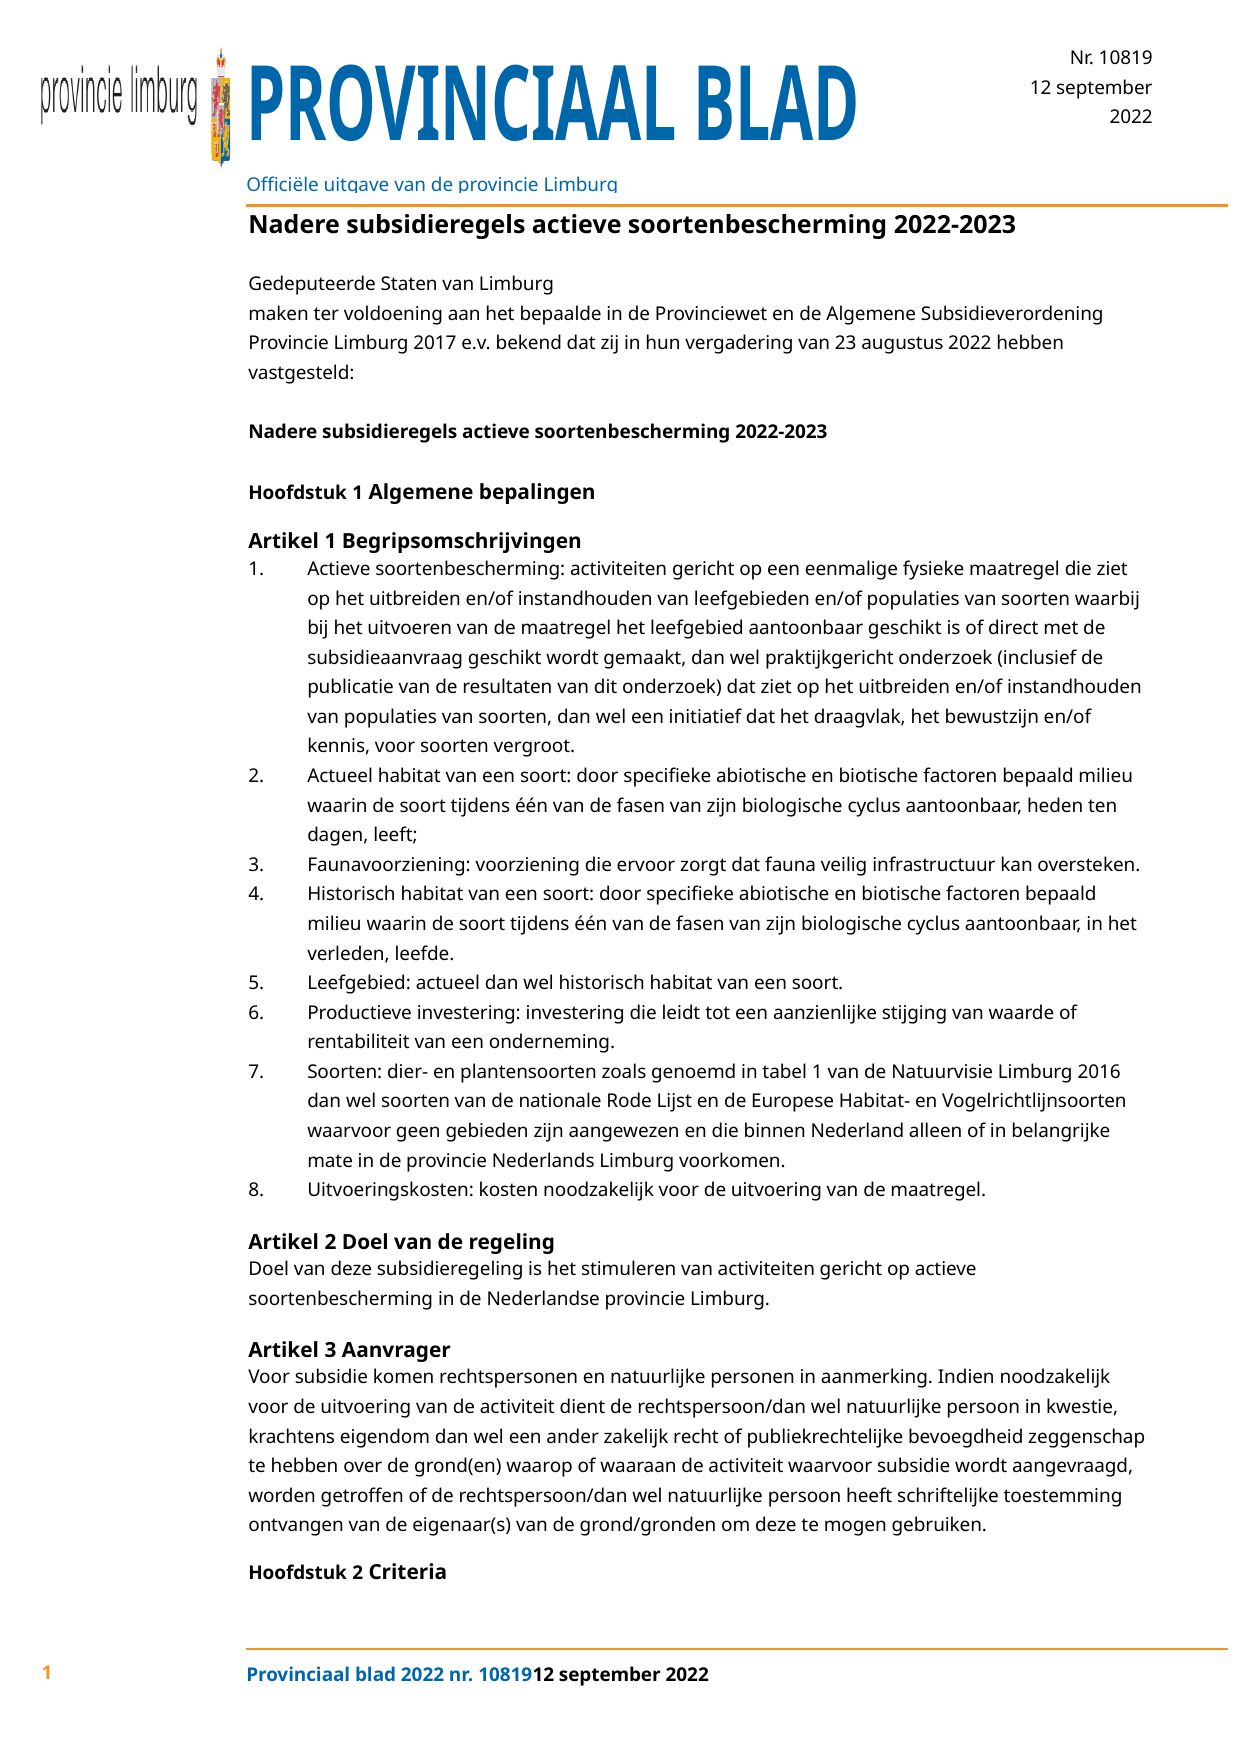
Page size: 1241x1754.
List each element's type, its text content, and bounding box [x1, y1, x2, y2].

text Hoofdstuk 1 Algemene bepalingen [248, 477, 1152, 506]
text Artikel 3 Aanvrager [248, 1335, 1152, 1364]
list Actueel habitat van een soort: door specifieke abiotische en biotische factoren bepaald milieu waarin de soort tijdens één van de fasen van zijn biologische cyclus aantoonbaar, heden ten dagen, leeft; [248, 762, 1152, 847]
text Artikel 2 Doel van de regeling [248, 1227, 1152, 1255]
list Faunavoorziening: voorziening die ervoor zorgt dat fauna veilig infrastructuur kan oversteken. [248, 851, 1152, 877]
list Leefgebied: actueel dan wel historisch habitat van een soort. [248, 969, 1152, 995]
text Gedeputeerde Staten van Limburg [248, 270, 1152, 296]
picture [41, 47, 231, 172]
list Historisch habitat van een soort: door specifieke abiotische en biotische factoren bepaald milieu waarin de soort tijdens één van de fasen van zijn biologische cyclus aantoonbaar, in het verleden, leefde. [248, 881, 1152, 965]
text Voor subsidie komen rechtspersonen en natuurlijke personen in aanmerking. Indien noodzakelijk voor de uitvoering van de activiteit dient de rechtspersoon/dan wel natuurlijke persoon in kwestie, krachtens eigendom dan wel een ander zakelijk recht of publiekrechtelijke bevoegdheid zeggenschap te hebben over de grond(en) waarop of waaraan de activiteit waarvoor subsidie wordt aangevraagd, worden getroffen of de rechtspersoon/dan wel natuurlijke persoon heeft schriftelijke toestemming ontvangen van de eigenaar(s) van de grond/gronden om deze te mogen gebruiken. [248, 1364, 1152, 1537]
text Artikel 1 Begripsomschrijvingen [248, 527, 1152, 555]
text Nadere subsidieregels actieve soortenbescherming 2022-2023 [248, 207, 1152, 241]
text Nadere subsidieregels actieve soortenbescherming 2022-2023 [248, 418, 1152, 444]
list Soorten: dier- en plantensoorten zoals genoemd in tabel 1 van de Natuurvisie Limburg 2016 dan wel soorten van de nationale Rode Lijst en de Europese Habitat- en Vogelrichtlijnsoorten waarvoor geen gebieden zijn aangewezen en die binnen Nederland alleen of in belangrijke mate in de provincie Nederlands Limburg voorkomen. [248, 1058, 1152, 1172]
list Actieve soortenbescherming: activiteiten gericht op een eenmalige fysieke maatregel die ziet op het uitbreiden en/of instandhouden van leefgebieden en/of populaties van soorten waarbij bij het uitvoeren van de maatregel het leefgebied aantoonbaar geschikt is of direct met de subsidieaanvraag geschikt wordt gemaakt, dan wel praktijkgericht onderzoek (inclusief de publicatie van de resultaten van dit onderzoek) dat ziet op het uitbreiden en/of instandhouden van populaties van soorten, dan wel een initiatief dat het draagvlak, het bewustzijn en/of kennis, voor soorten vergroot. [248, 555, 1152, 758]
list Uitvoeringskosten: kosten noodzakelijk voor de uitvoering van de maatregel. [248, 1176, 1152, 1202]
text maken ter voldoening aan het bepaalde in de Provinciewet en de Algemene Subsidieverordening Provincie Limburg 2017 e.v. bekend dat zij in hun vergadering van 23 augustus 2022 hebben vastgesteld: [248, 300, 1152, 385]
text Hoofdstuk 2 Criteria [248, 1557, 1152, 1586]
text Doel van deze subsidieregeling is het stimuleren van activiteiten gericht op actieve soortenbescherming in de Nederlandse provincie Limburg. [248, 1255, 1152, 1311]
list Productieve investering: investering die leidt tot een aanzienlijke stijging van waarde of rentabiliteit van een onderneming. [248, 999, 1152, 1054]
